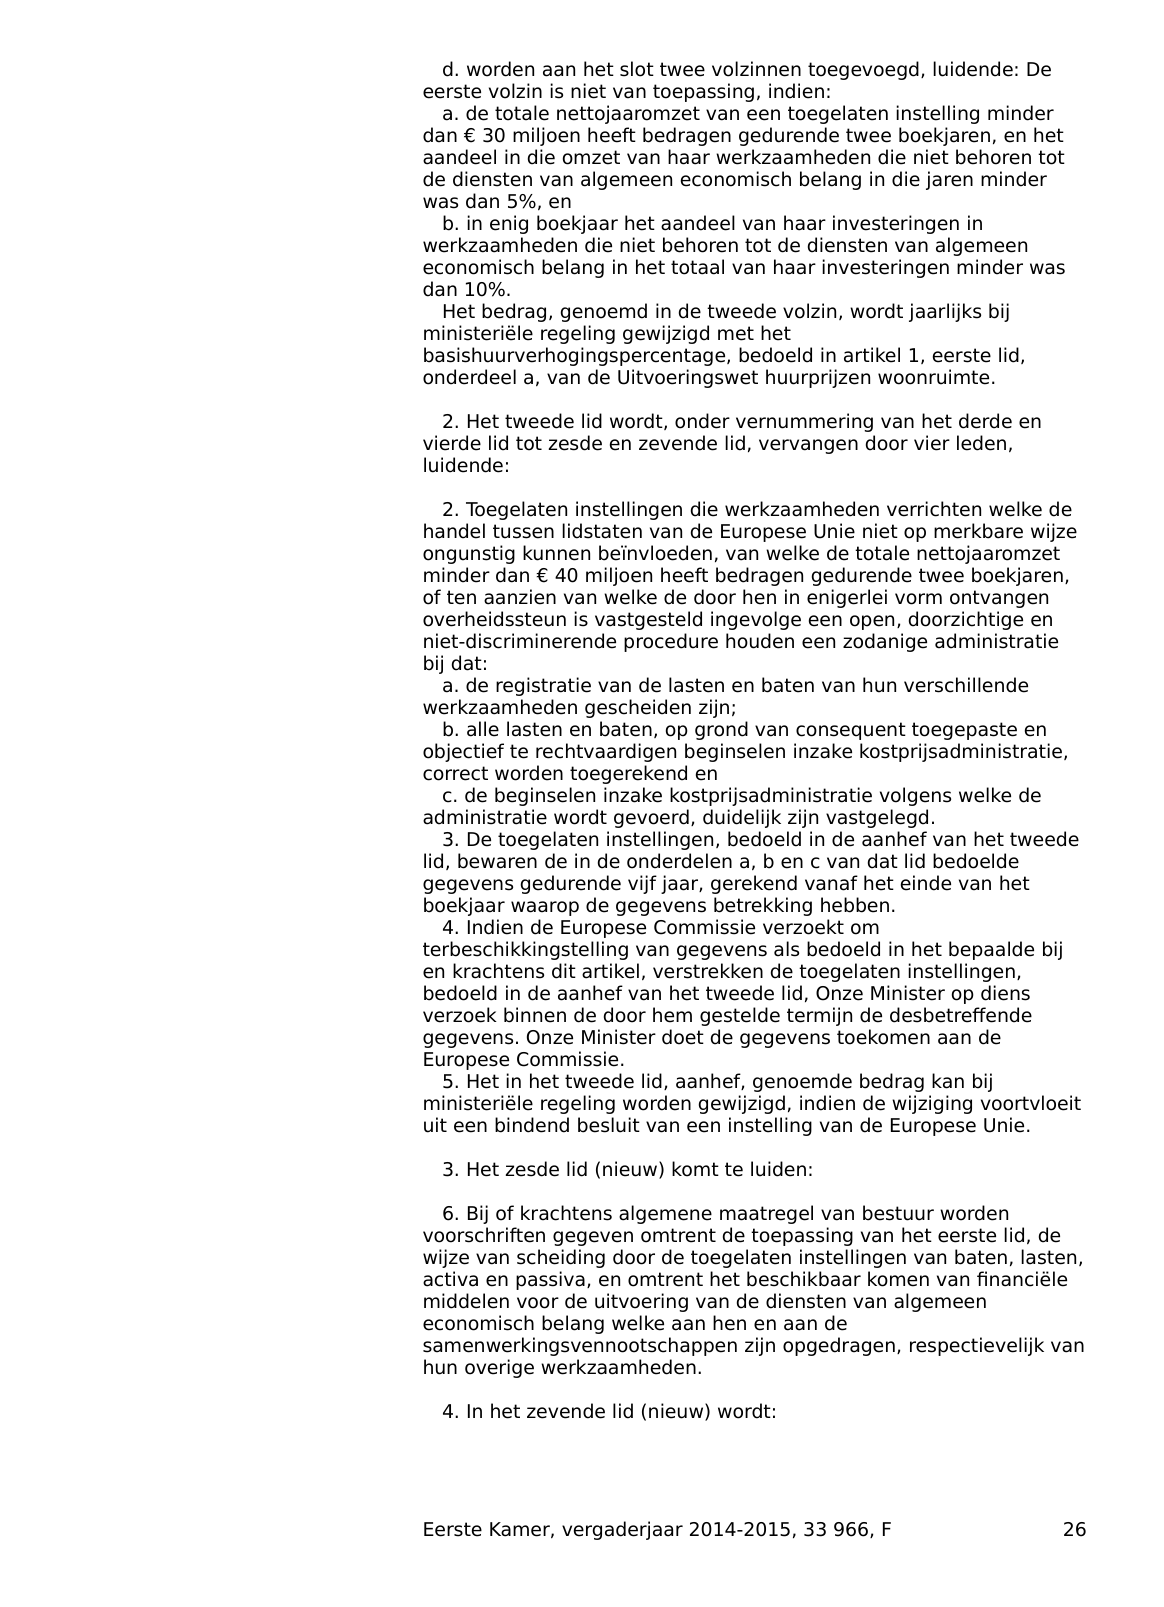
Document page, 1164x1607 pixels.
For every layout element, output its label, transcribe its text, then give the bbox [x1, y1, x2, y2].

text a. de totale nettojaaromzet van een toegelaten instelling minder dan € 30 miljoen heeft bedragen gedurende twee boekjaren, en het aandeel in die omzet van haar werkzaamheden die niet behoren tot de diensten van algemeen economisch belang in die jaren minder was dan 5%, en [422, 103, 1087, 213]
text 3. De toegelaten instellingen, bedoeld in de aanhef van het tweede lid, bewaren de in de onderdelen a, b en c van dat lid bedoelde gegevens gedurende vijf jaar, gerekend vanaf het einde van het boekjaar waarop de gegevens betrekking hebben. [422, 829, 1087, 917]
text 2. Het tweede lid wordt, onder vernummering van het derde en vierde lid tot zesde en zevende lid, vervangen door vier leden, luidende: [422, 411, 1087, 477]
text 2. Toegelaten instellingen die werkzaamheden verrichten welke de handel tussen lidstaten van de Europese Unie niet op merkbare wijze ongunstig kunnen beïnvloeden, van welke de totale nettojaaromzet minder dan € 40 miljoen heeft bedragen gedurende twee boekjaren, of ten aanzien van welke de door hen in enigerlei vorm ontvangen overheidssteun is vastgesteld ingevolge een open, doorzichtige en niet-discriminerende procedure houden een zodanige administratie bij dat: [422, 499, 1087, 675]
text Het bedrag, genoemd in de tweede volzin, wordt jaarlijks bij ministeriële regeling gewijzigd met het basishuurverhogingspercentage, bedoeld in artikel 1, eerste lid, onderdeel a, van de Uitvoeringswet huurprijzen woonruimte. [422, 301, 1087, 389]
text a. de registratie van de lasten en baten van hun verschillende werkzaamheden gescheiden zijn; [422, 675, 1087, 719]
text 4. In het zevende lid (nieuw) wordt: [422, 1401, 1087, 1423]
text 4. Indien de Europese Commissie verzoekt om terbeschikkingstelling van gegevens als bedoeld in het bepaalde bij en krachtens dit artikel, verstrekken de toegelaten instellingen, bedoeld in de aanhef van het tweede lid, Onze Minister op diens verzoek binnen de door hem gestelde termijn de desbetreffende gegevens. Onze Minister doet de gegevens toekomen aan de Europese Commissie. [422, 917, 1087, 1071]
text d. worden aan het slot twee volzinnen toegevoegd, luidende: De eerste volzin is niet van toepassing, indien: [422, 59, 1087, 103]
text 3. Het zesde lid (nieuw) komt te luiden: [422, 1159, 1087, 1181]
text b. in enig boekjaar het aandeel van haar investeringen in werkzaamheden die niet behoren tot de diensten van algemeen economisch belang in het totaal van haar investeringen minder was dan 10%. [422, 213, 1087, 301]
text 6. Bij of krachtens algemene maatregel van bestuur worden voorschriften gegeven omtrent de toepassing van het eerste lid, de wijze van scheiding door de toegelaten instellingen van baten, lasten, activa en passiva, en omtrent het beschikbaar komen van financiële middelen voor de uitvoering van de diensten van algemeen economisch belang welke aan hen en aan de samenwerkingsvennootschappen zijn opgedragen, respectievelijk van hun overige werkzaamheden. [422, 1203, 1087, 1379]
text c. de beginselen inzake kostprijsadministratie volgens welke de administratie wordt gevoerd, duidelijk zijn vastgelegd. [422, 785, 1087, 829]
text b. alle lasten en baten, op grond van consequent toegepaste en objectief te rechtvaardigen beginselen inzake kostprijsadministratie, correct worden toegerekend en [422, 719, 1087, 785]
text 5. Het in het tweede lid, aanhef, genoemde bedrag kan bij ministeriële regeling worden gewijzigd, indien de wijziging voortvloeit uit een bindend besluit van een instelling van de Europese Unie. [422, 1071, 1087, 1136]
